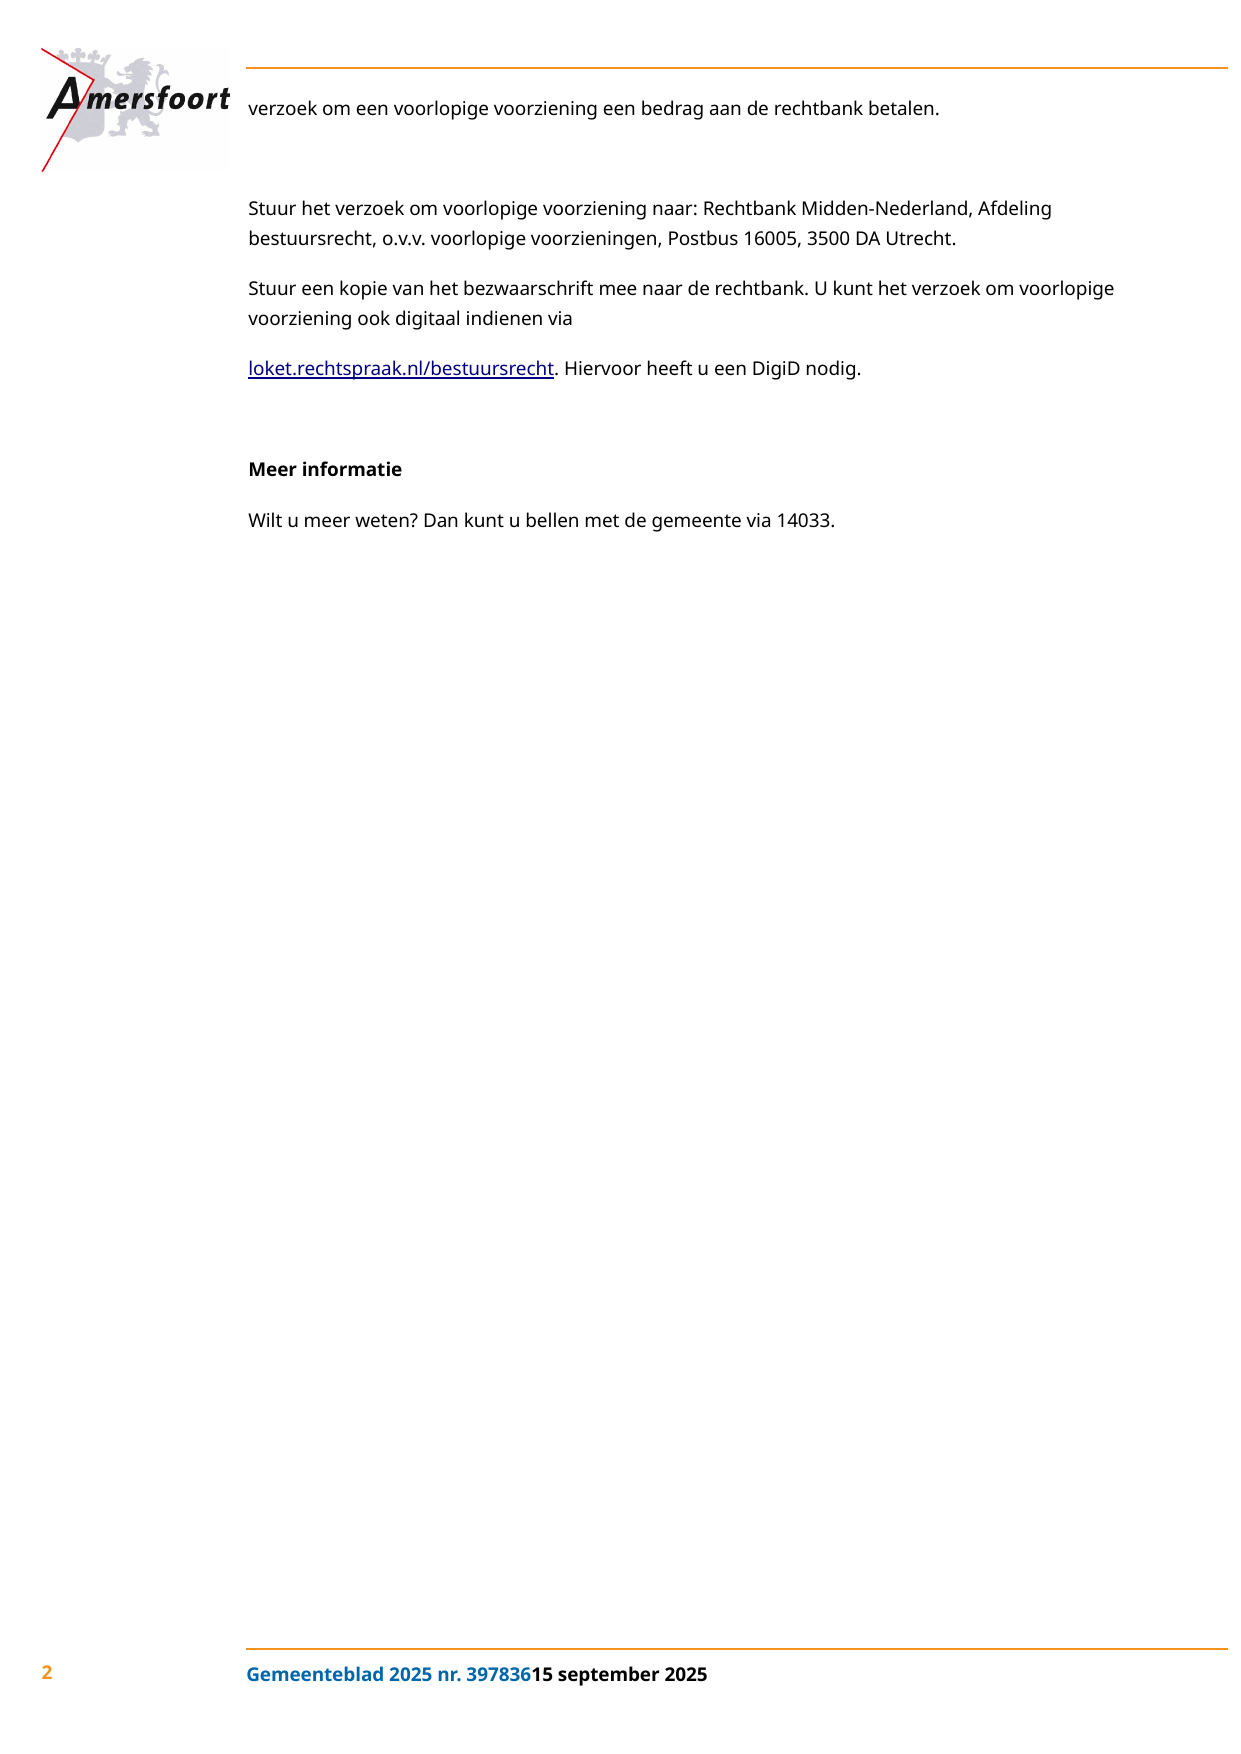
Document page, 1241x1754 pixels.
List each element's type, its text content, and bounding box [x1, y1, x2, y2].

text Wilt u meer weten? Dan kunt u bellen met de gemeente via 14033. [248, 507, 1152, 533]
text Stuur het verzoek om voorlopige voorziening naar: Rechtbank Midden-Nederland, Afdeling bestuursrecht, o.v.v. voorlopige voorzieningen, Postbus 16005, 3500 DA Utrecht. [248, 196, 1152, 251]
text loket.rechtspraak.nl/bestuursrecht. Hiervoor heeft u een DigiD nodig. [248, 356, 1152, 381]
text Stuur een kopie van het bezwaarschrift mee naar de rechtbank. U kunt het verzoek om voorlopige voorziening ook digitaal indienen via [248, 276, 1152, 331]
text Meer informatie [248, 456, 1152, 482]
text verzoek om een voorlopige voorziening een bedrag aan de rechtbank betalen. [248, 95, 1152, 121]
picture [41, 47, 231, 172]
